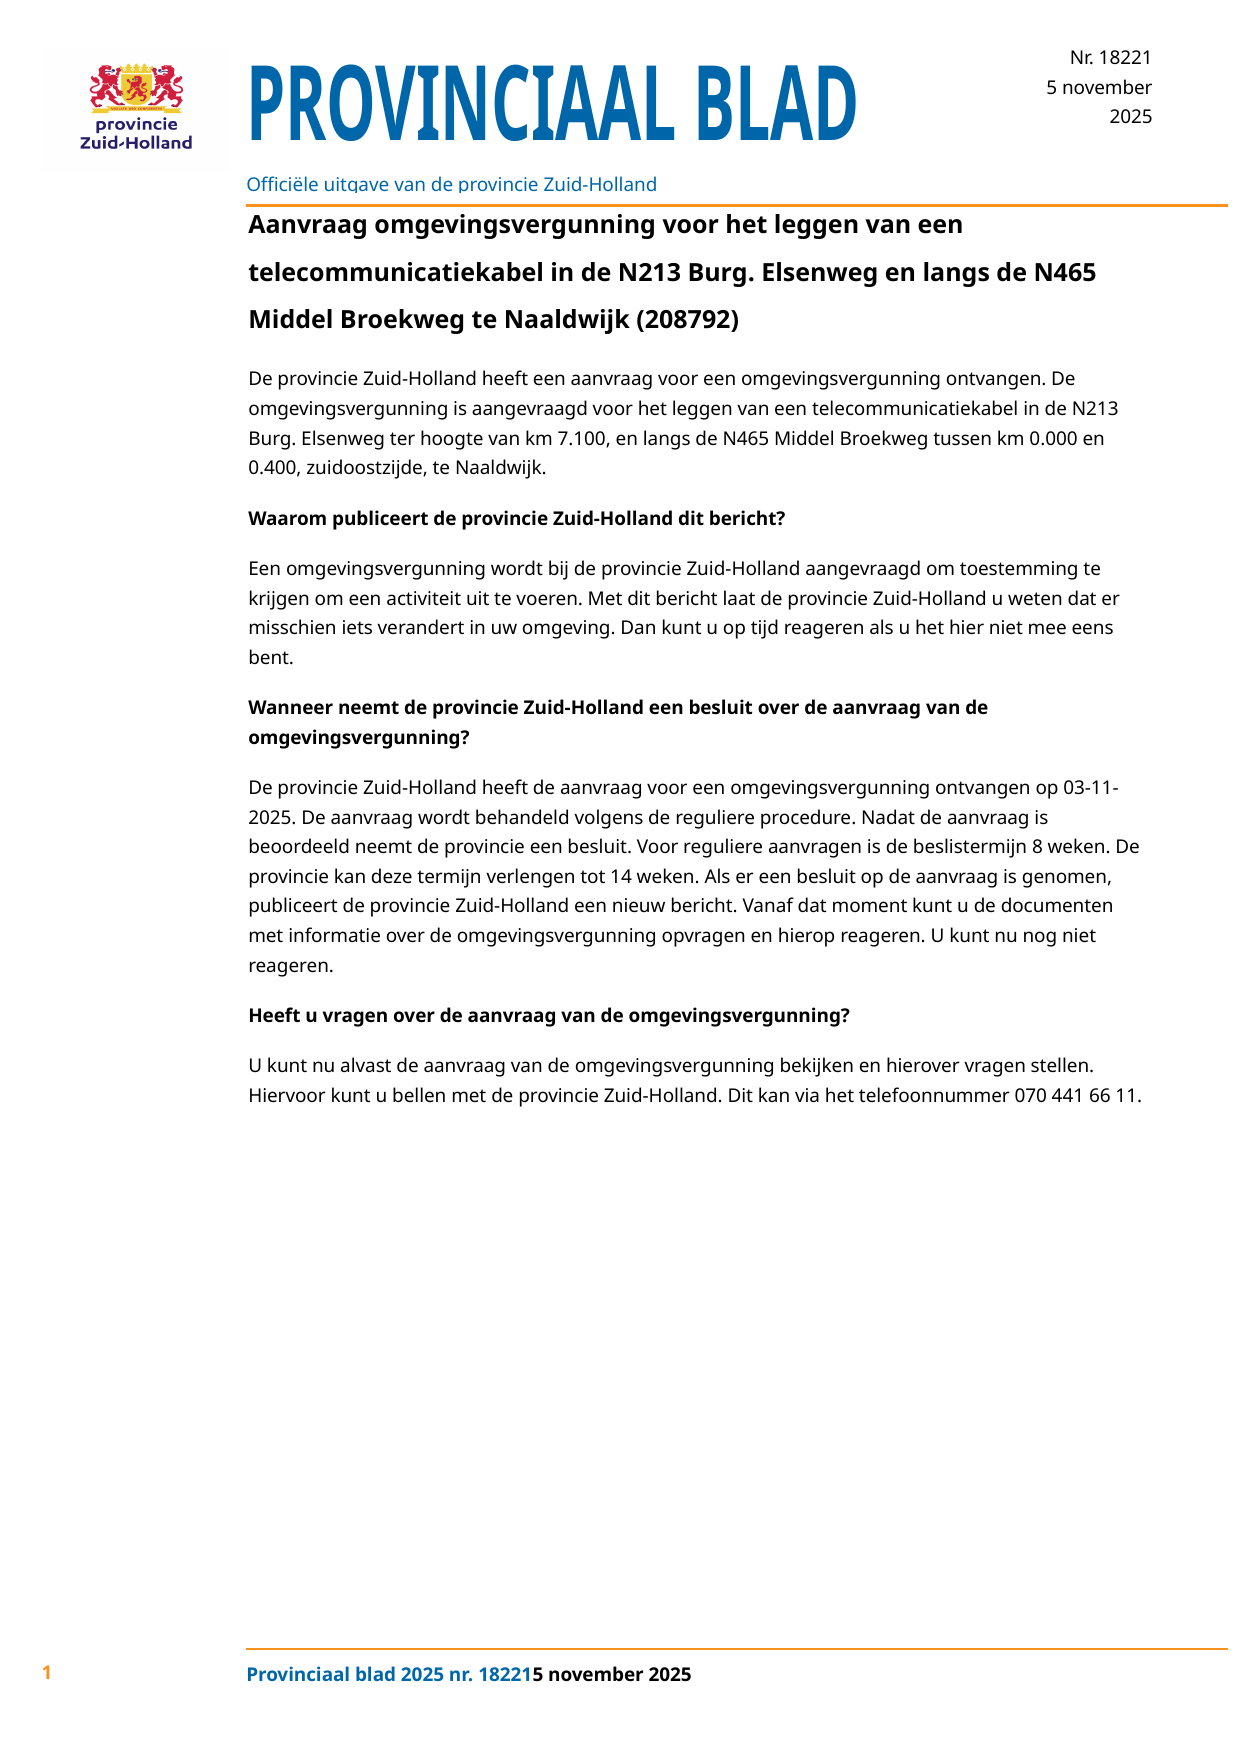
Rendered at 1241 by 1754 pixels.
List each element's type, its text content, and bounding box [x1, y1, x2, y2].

text De provincie Zuid-Holland heeft een aanvraag voor een omgevingsvergunning ontvangen. De omgevingsvergunning is aangevraagd voor het leggen van een telecommunicatiekabel in de N213 Burg. Elsenweg ter hoogte van km 7.100, en langs de N465 Middel Broekweg tussen km 0.000 en 0.400, zuidoostzijde, te Naaldwijk. [248, 366, 1152, 480]
text Waarom publiceert de provincie Zuid-Holland dit bericht? [248, 505, 1152, 530]
text Aanvraag omgevingsvergunning voor het leggen van een telecommunicatiekabel in de N213 Burg. Elsenweg en langs de N465 Middel Broekweg te Naaldwijk (208792) [248, 207, 1152, 336]
text Heeft u vragen over de aanvraag van de omgevingsvergunning? [248, 1002, 1152, 1028]
text Een omgevingsvergunning wordt bij de provincie Zuid-Holland aangevraagd om toestemming te krijgen om een activiteit uit te voeren. Met dit bericht laat de provincie Zuid-Holland u weten dat er misschien iets verandert in uw omgeving. Dan kunt u op tijd reageren als u het hier niet mee eens bent. [248, 555, 1152, 669]
text De provincie Zuid-Holland heeft de aanvraag voor een omgevingsvergunning ontvangen op 03-11-2025. De aanvraag wordt behandeld volgens de reguliere procedure. Nadat de aanvraag is beoordeeld neemt de provincie een besluit. Voor reguliere aanvragen is de beslistermijn 8 weken. De provincie kan deze termijn verlengen tot 14 weken. Als er een besluit op de aanvraag is genomen, publiceert de provincie Zuid-Holland een nieuw bericht. Vanaf dat moment kunt u de documenten met informatie over de omgevingsvergunning opvragen en hierop reageren. U kunt nu nog niet reageren. [248, 774, 1152, 977]
text Wanneer neemt de provincie Zuid-Holland een besluit over de aanvraag van de omgevingsvergunning? [248, 694, 1152, 749]
picture [41, 47, 231, 172]
text U kunt nu alvast de aanvraag van de omgevingsvergunning bekijken en hierover vragen stellen. Hiervoor kunt u bellen met de provincie Zuid-Holland. Dit kan via het telefoonnummer 070 441 66 11. [248, 1053, 1152, 1108]
